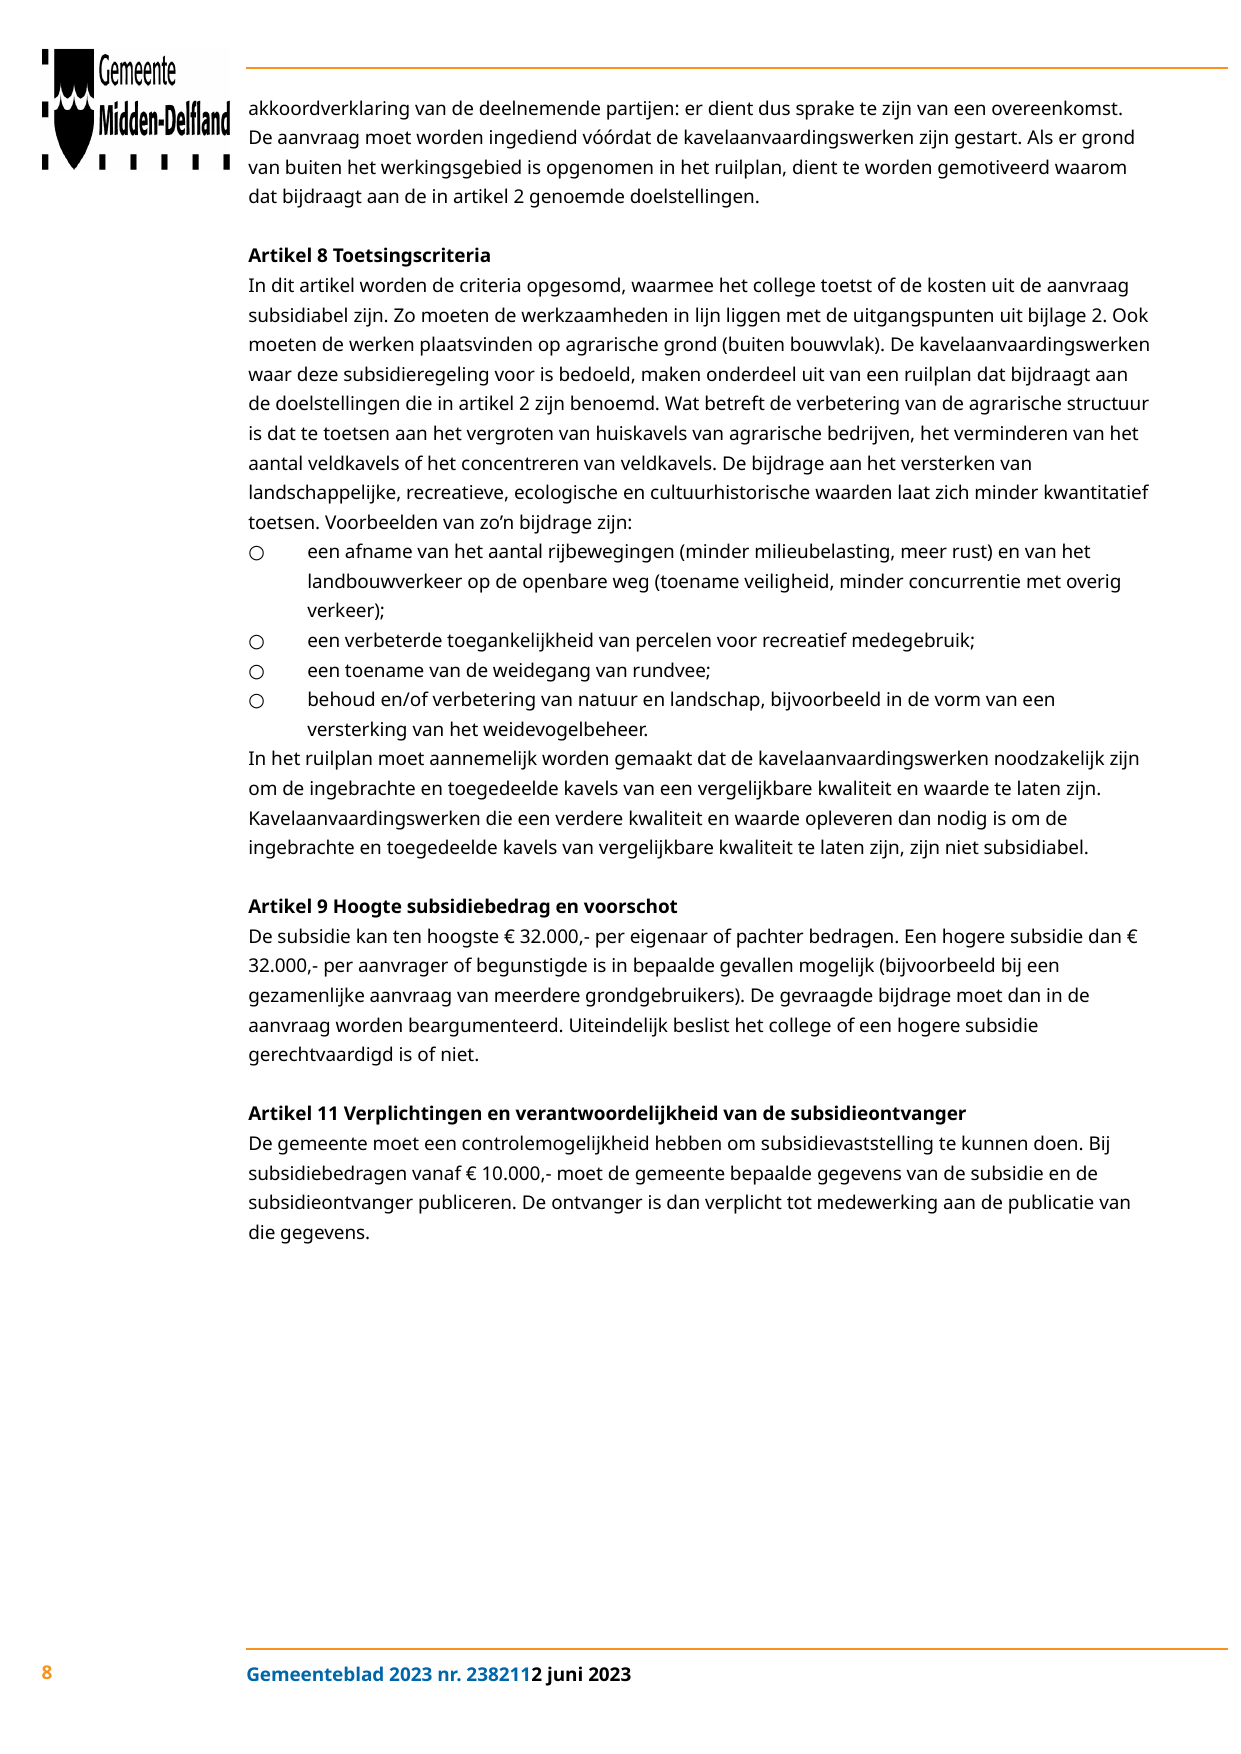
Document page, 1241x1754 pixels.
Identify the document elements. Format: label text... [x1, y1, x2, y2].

text akkoordverklaring van de deelnemende partijen: er dient dus sprake te zijn van een overeenkomst. De aanvraag moet worden ingediend vóórdat de kavelaanvaardingswerken zijn gestart. Als er grond van buiten het werkingsgebied is opgenomen in het ruilplan, dient te worden gemotiveerd waarom dat bijdraagt aan de in artikel 2 genoemde doelstellingen. [248, 95, 1152, 209]
text In het ruilplan moet aannemelijk worden gemaakt dat de kavelaanvaardingswerken noodzakelijk zijn om de ingebrachte en toegedeelde kavels van een vergelijkbare kwaliteit en waarde te laten zijn. Kavelaanvaardingswerken die een verdere kwaliteit en waarde opleveren dan nodig is om de ingebrachte en toegedeelde kavels van vergelijkbare kwaliteit te laten zijn, zijn niet subsidiabel. [248, 746, 1152, 860]
list een afname van het aantal rijbewegingen (minder milieubelasting, meer rust) en van het landbouwverkeer op de openbare weg (toename veiligheid, minder concurrentie met overig verkeer); [248, 538, 1152, 623]
list een verbeterde toegankelijkheid van percelen voor recreatief medegebruik; [248, 627, 1152, 653]
text Artikel 8 Toetsingscriteria [248, 243, 1152, 268]
list een toename van de weidegang van rundvee; [248, 657, 1152, 683]
text In dit artikel worden de criteria opgesomd, waarmee het college toetst of de kosten uit de aanvraag subsidiabel zijn. Zo moeten de werkzaamheden in lijn liggen met de uitgangspunten uit bijlage 2. Ook moeten de werken plaatsvinden op agrarische grond (buiten bouwvlak). De kavelaanvaardingswerken waar deze subsidieregeling voor is bedoeld, maken onderdeel uit van een ruilplan dat bijdraagt aan de doelstellingen die in artikel 2 zijn benoemd. Wat betreft de verbetering van de agrarische structuur is dat te toetsen aan het vergroten van huiskavels van agrarische bedrijven, het verminderen van het aantal veldkavels of het concentreren van veldkavels. De bijdrage aan het versterken van landschappelijke, recreatieve, ecologische en cultuurhistorische waarden laat zich minder kwantitatief toetsen. Voorbeelden van zo’n bijdrage zijn: [248, 272, 1152, 535]
text Artikel 9 Hoogte subsidiebedrag en voorschot [248, 893, 1152, 919]
text Artikel 11 Verplichtingen en verantwoordelijkheid van de subsidieontvanger [248, 1101, 1152, 1126]
text De subsidie kan ten hoogste € 32.000,- per eigenaar of pachter bedragen. Een hogere subsidie dan € 32.000,- per aanvrager of begunstigde is in bepaalde gevallen mogelijk (bijvoorbeeld bij een gezamenlijke aanvraag van meerdere grondgebruikers). De gevraagde bijdrage moet dan in de aanvraag worden beargumenteerd. Uiteindelijk beslist het college of een hogere subsidie gerechtvaardigd is of niet. [248, 923, 1152, 1067]
text De gemeente moet een controlemogelijkheid hebben om subsidievaststelling te kunnen doen. Bij subsidiebedragen vanaf € 10.000,- moet de gemeente bepaalde gegevens van de subsidie en de subsidieontvanger publiceren. De ontvanger is dan verplicht tot medewerking aan de publicatie van die gegevens. [248, 1130, 1152, 1245]
list behoud en/of verbetering van natuur en landschap, bijvoorbeeld in de vorm van een versterking van het weidevogelbeheer. [248, 686, 1152, 742]
picture [41, 47, 231, 172]
